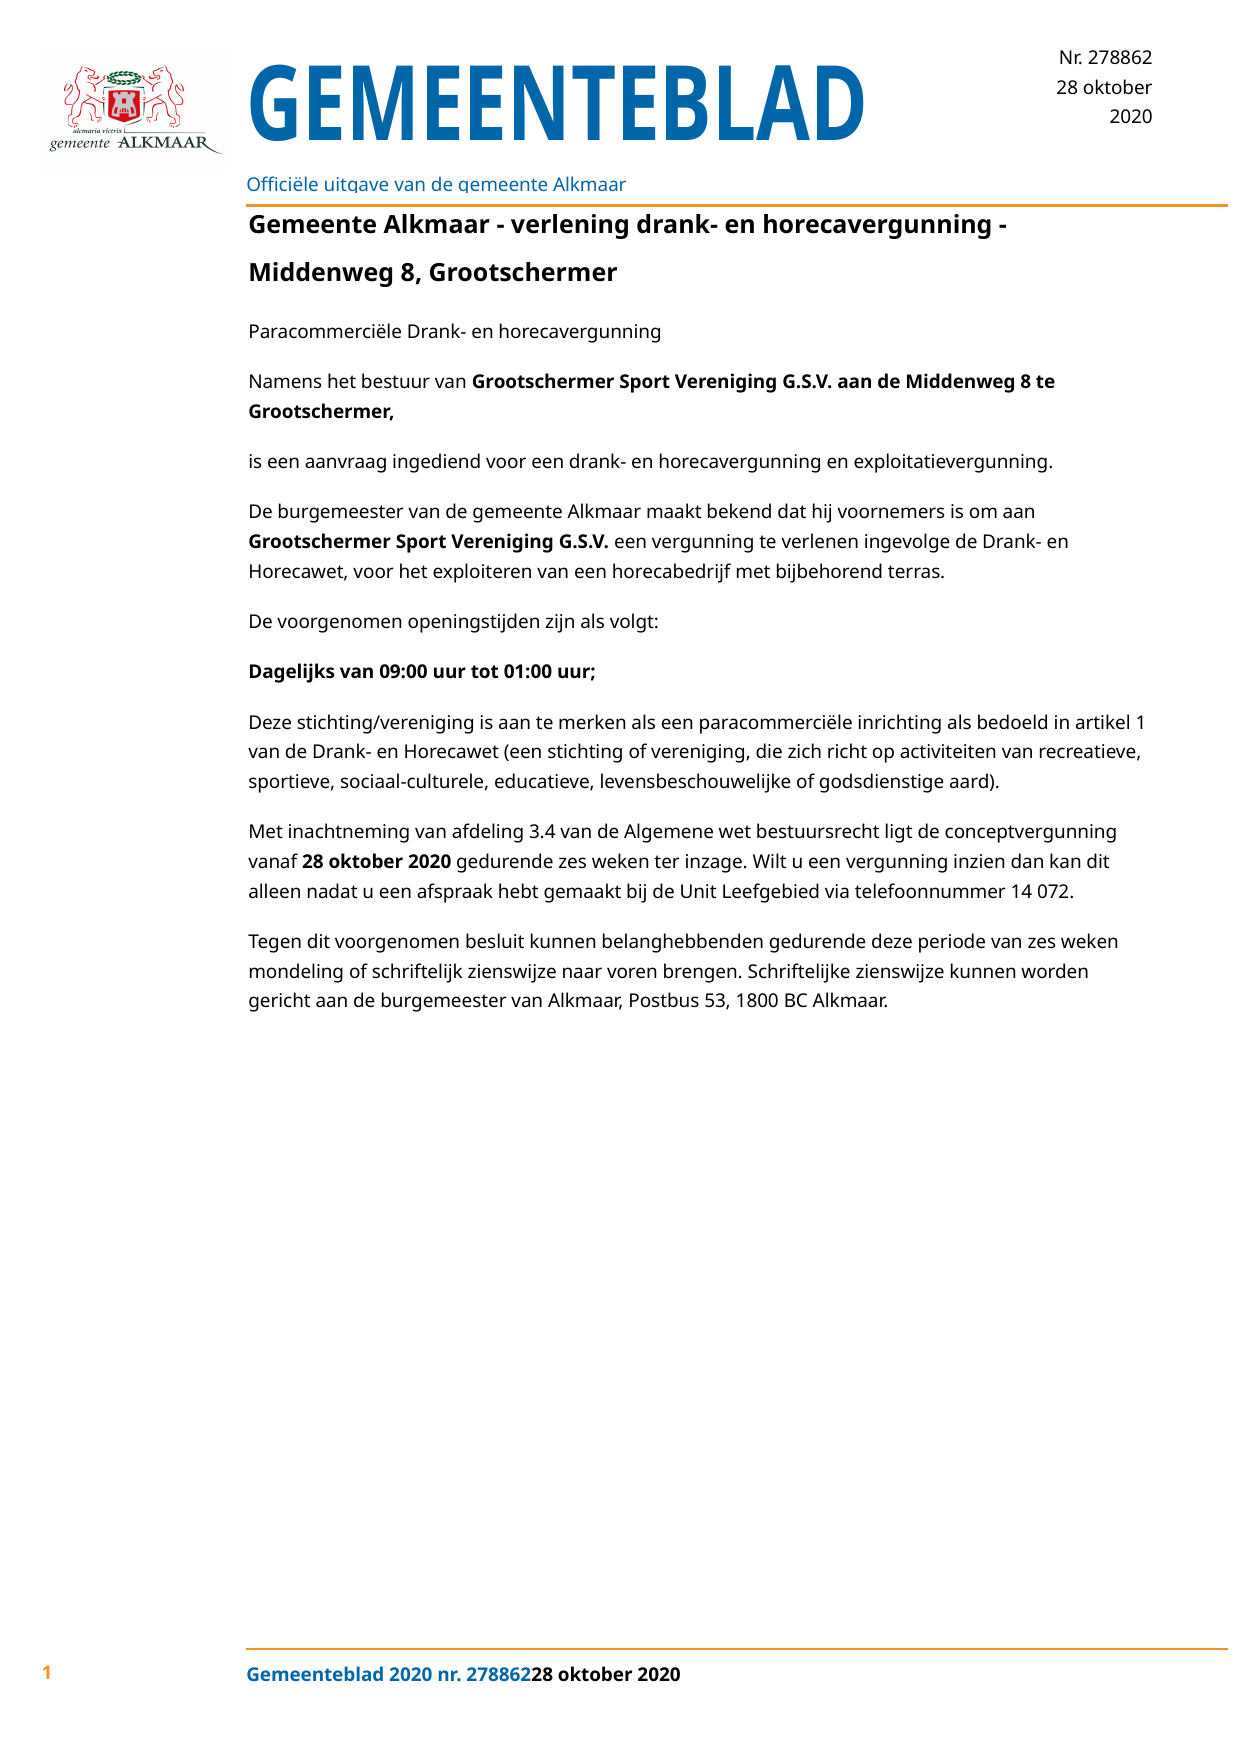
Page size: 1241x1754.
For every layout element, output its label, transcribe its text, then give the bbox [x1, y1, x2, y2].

text De burgemeester van de gemeente Alkmaar maakt bekend dat hij voornemers is om aan Grootschermer Sport Vereniging G.S.V. een vergunning te verlenen ingevolge de Drank- en Horecawet, voor het exploiteren van een horecabedrijf met bijbehorend terras. [248, 499, 1152, 584]
text Tegen dit voorgenomen besluit kunnen belanghebbenden gedurende deze periode van zes weken mondeling of schriftelijk zienswijze naar voren brengen. Schriftelijke zienswijze kunnen worden gericht aan de burgemeester van Alkmaar, Postbus 53, 1800 BC Alkmaar. [248, 928, 1152, 1013]
text Dagelijks van 09:00 uur tot 01:00 uur; [248, 659, 1152, 684]
text Met inachtneming van afdeling 3.4 van de Algemene wet bestuursrecht ligt de conceptvergunning vanaf 28 oktober 2020 gedurende zes weken ter inzage. Wilt u een vergunning inzien dan kan dit alleen nadat u een afspraak hebt gemaakt bij de Unit Leefgebied via telefoonnummer 14 072. [248, 819, 1152, 904]
text is een aanvraag ingediend voor een drank- en horecavergunning en exploitatievergunning. [248, 448, 1152, 474]
text Namens het bestuur van Grootschermer Sport Vereniging G.S.V. aan de Middenweg 8 te Grootschermer, [248, 368, 1152, 424]
text De voorgenomen openingstijden zijn als volgt: [248, 608, 1152, 634]
text Gemeente Alkmaar - verlening drank- en horecavergunning - Middenweg 8, Grootschermer [248, 207, 1152, 288]
text Deze stichting/vereniging is aan te merken als een paracommerciële inrichting als bedoeld in artikel 1 van de Drank- en Horecawet (een stichting of vereniging, die zich richt op activiteiten van recreatieve, sportieve, sociaal-culturele, educatieve, levensbeschouwelijke of godsdienstige aard). [248, 709, 1152, 794]
text Paracommerciële Drank- en horecavergunning [248, 318, 1152, 344]
picture [41, 47, 231, 172]
